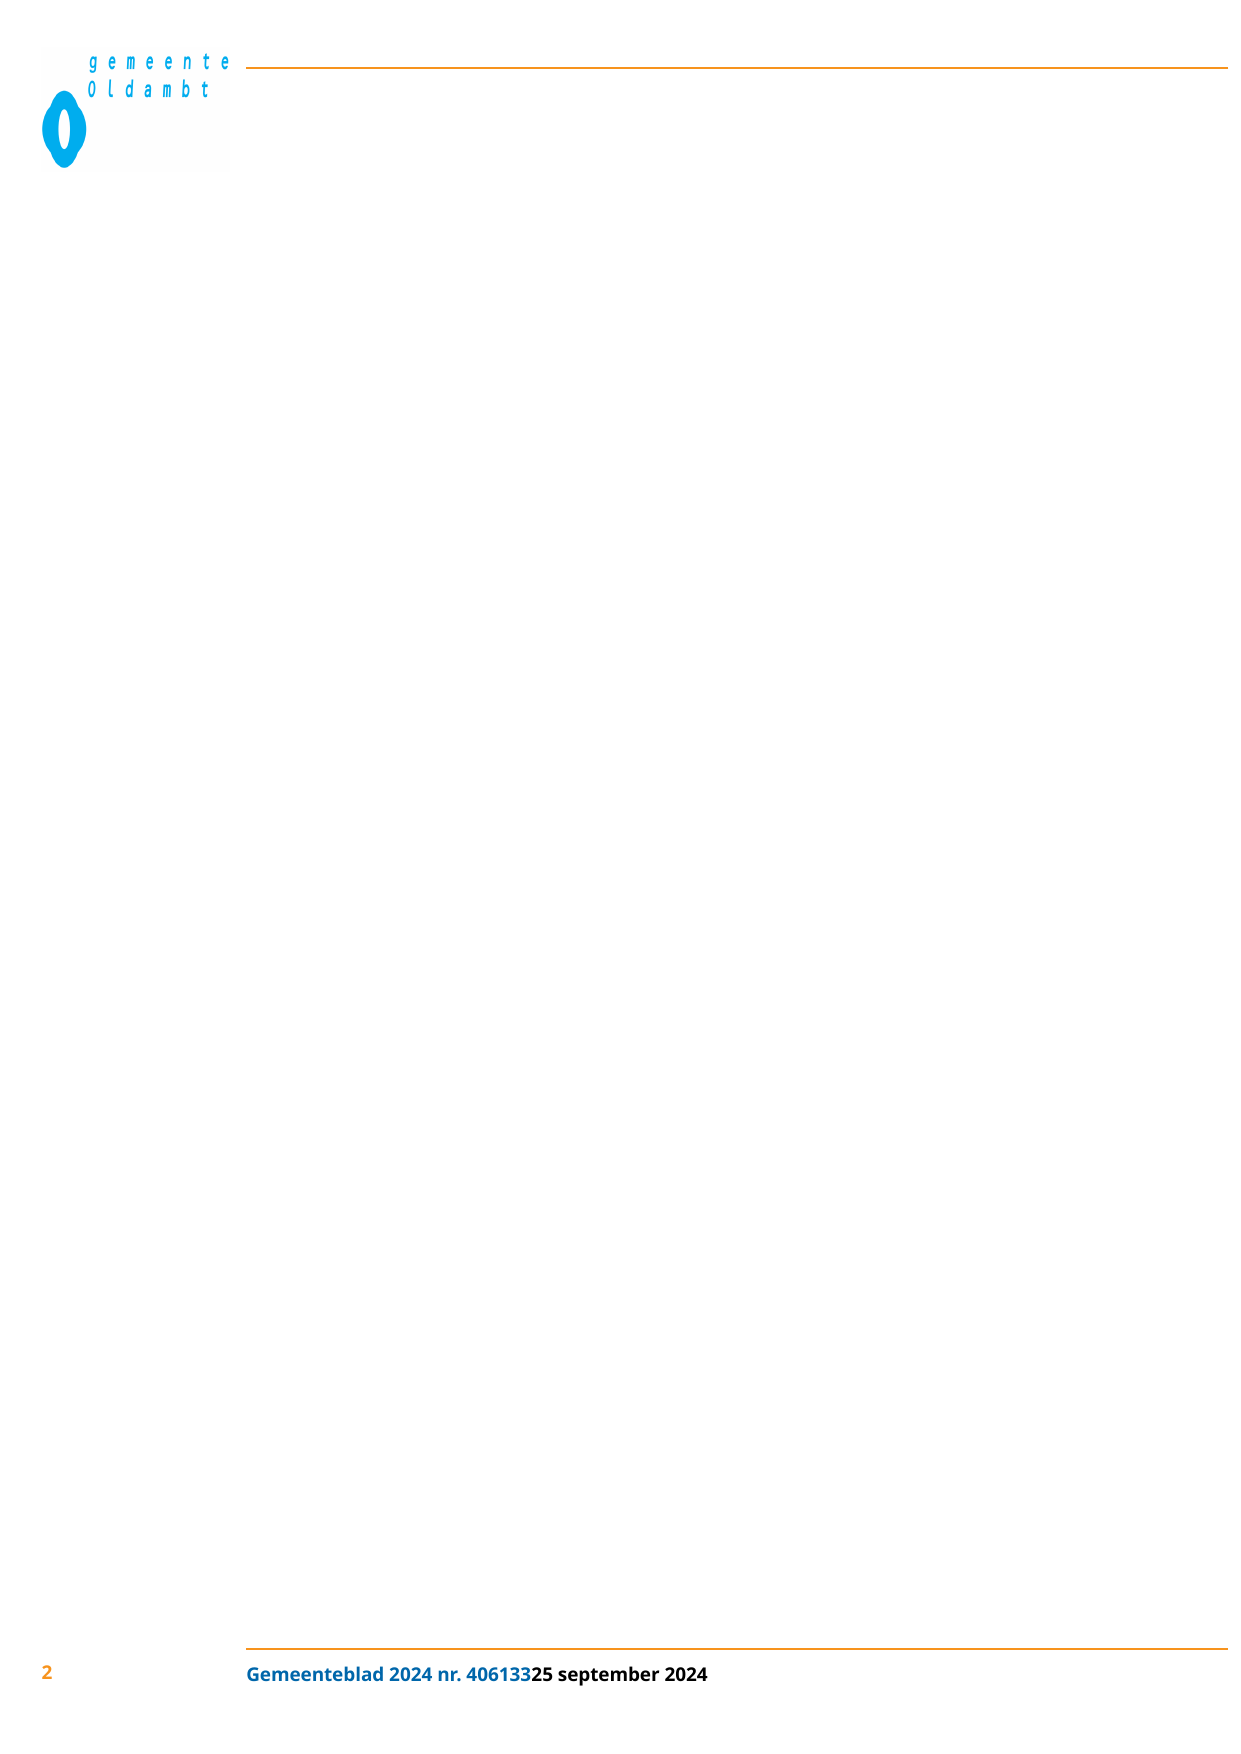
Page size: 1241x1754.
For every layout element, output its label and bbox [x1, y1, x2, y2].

picture [41, 47, 231, 172]
